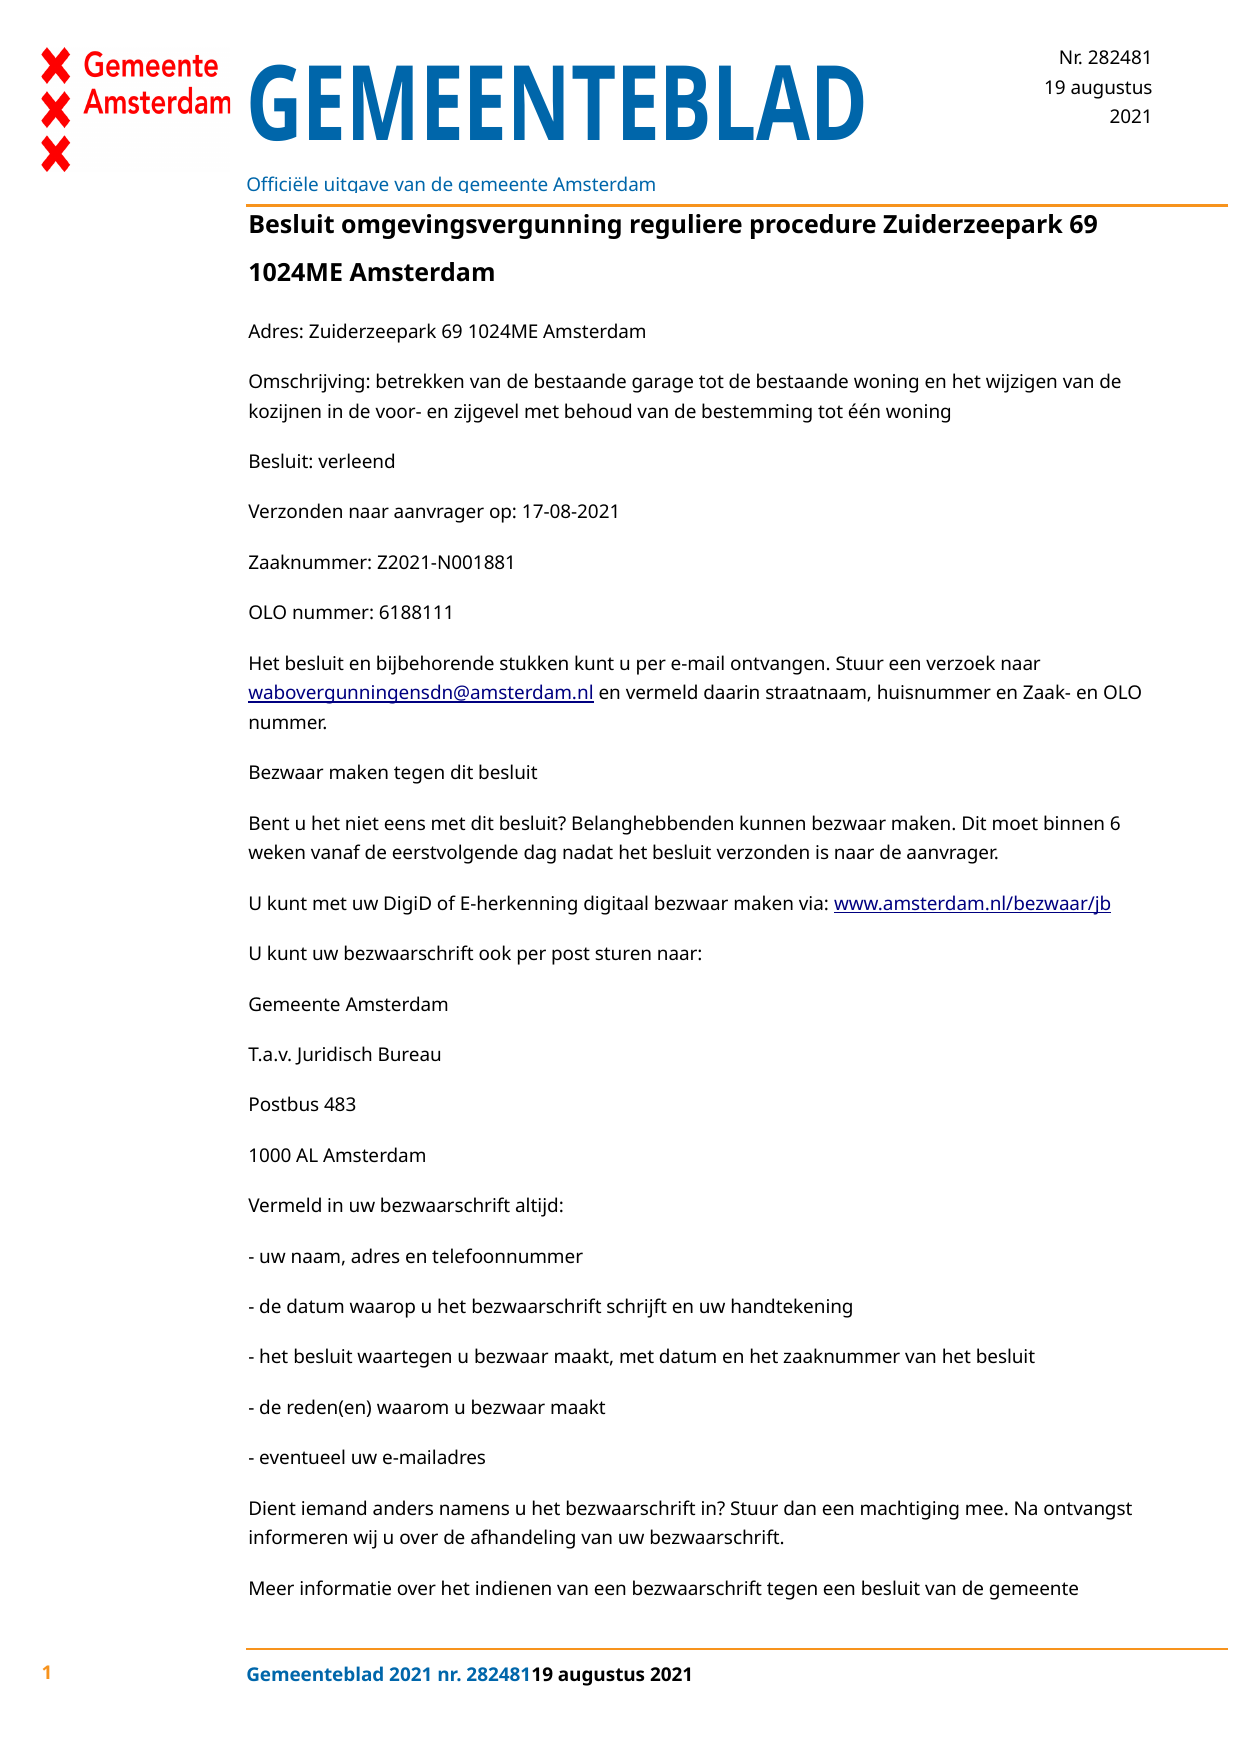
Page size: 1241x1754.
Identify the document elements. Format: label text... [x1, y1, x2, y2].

text Het besluit en bijbehorende stukken kunt u per e-mail ontvangen. Stuur een verzoek naar wabovergunningensdn@amsterdam.nl en vermeld daarin straatnaam, huisnummer en Zaak- en OLO nummer. [248, 650, 1152, 735]
text Besluit: verleend [248, 448, 1152, 474]
text Bezwaar maken tegen dit besluit [248, 759, 1152, 785]
text T.a.v. Juridisch Bureau [248, 1041, 1152, 1067]
text - eventueel uw e-mailadres [248, 1444, 1152, 1470]
text - het besluit waartegen u bezwaar maakt, met datum en het zaaknummer van het besluit [248, 1344, 1152, 1369]
text Bent u het niet eens met dit besluit? Belanghebbenden kunnen bezwaar maken. Dit moet binnen 6 weken vanaf de eerstvolgende dag nadat het besluit verzonden is naar de aanvrager. [248, 810, 1152, 865]
text Vermeld in uw bezwaarschrift altijd: [248, 1192, 1152, 1218]
text Verzonden naar aanvrager op: 17-08-2021 [248, 499, 1152, 524]
text Omschrijving: betrekken van de bestaande garage tot de bestaande woning en het wijzigen van de kozijnen in de voor- en zijgevel met behoud van de bestemming tot één woning [248, 368, 1152, 424]
text OLO nummer: 6188111 [248, 599, 1152, 625]
text 1000 AL Amsterdam [248, 1142, 1152, 1168]
text Dient iemand anders namens u het bezwaarschrift in? Stuur dan een machtiging mee. Na ontvangst informeren wij u over de afhandeling van uw bezwaarschrift. [248, 1495, 1152, 1550]
text Postbus 483 [248, 1092, 1152, 1117]
text U kunt met uw DigiD of E-herkenning digitaal bezwaar maken via: www.amsterdam.nl/bezwaar/jb [248, 890, 1152, 916]
text - uw naam, adres en telefoonnummer [248, 1243, 1152, 1269]
text Meer informatie over het indienen van een bezwaarschrift tegen een besluit van de gemeente [248, 1575, 1152, 1601]
text Gemeente Amsterdam [248, 991, 1152, 1017]
text Zaaknummer: Z2021-N001881 [248, 549, 1152, 575]
text Adres: Zuiderzeepark 69 1024ME Amsterdam [248, 318, 1152, 344]
text Besluit omgevingsvergunning reguliere procedure Zuiderzeepark 69 1024ME Amsterdam [248, 207, 1152, 288]
text - de reden(en) waarom u bezwaar maakt [248, 1394, 1152, 1420]
text U kunt uw bezwaarschrift ook per post sturen naar: [248, 940, 1152, 966]
picture [41, 47, 231, 172]
text - de datum waarop u het bezwaarschrift schrijft en uw handtekening [248, 1293, 1152, 1319]
